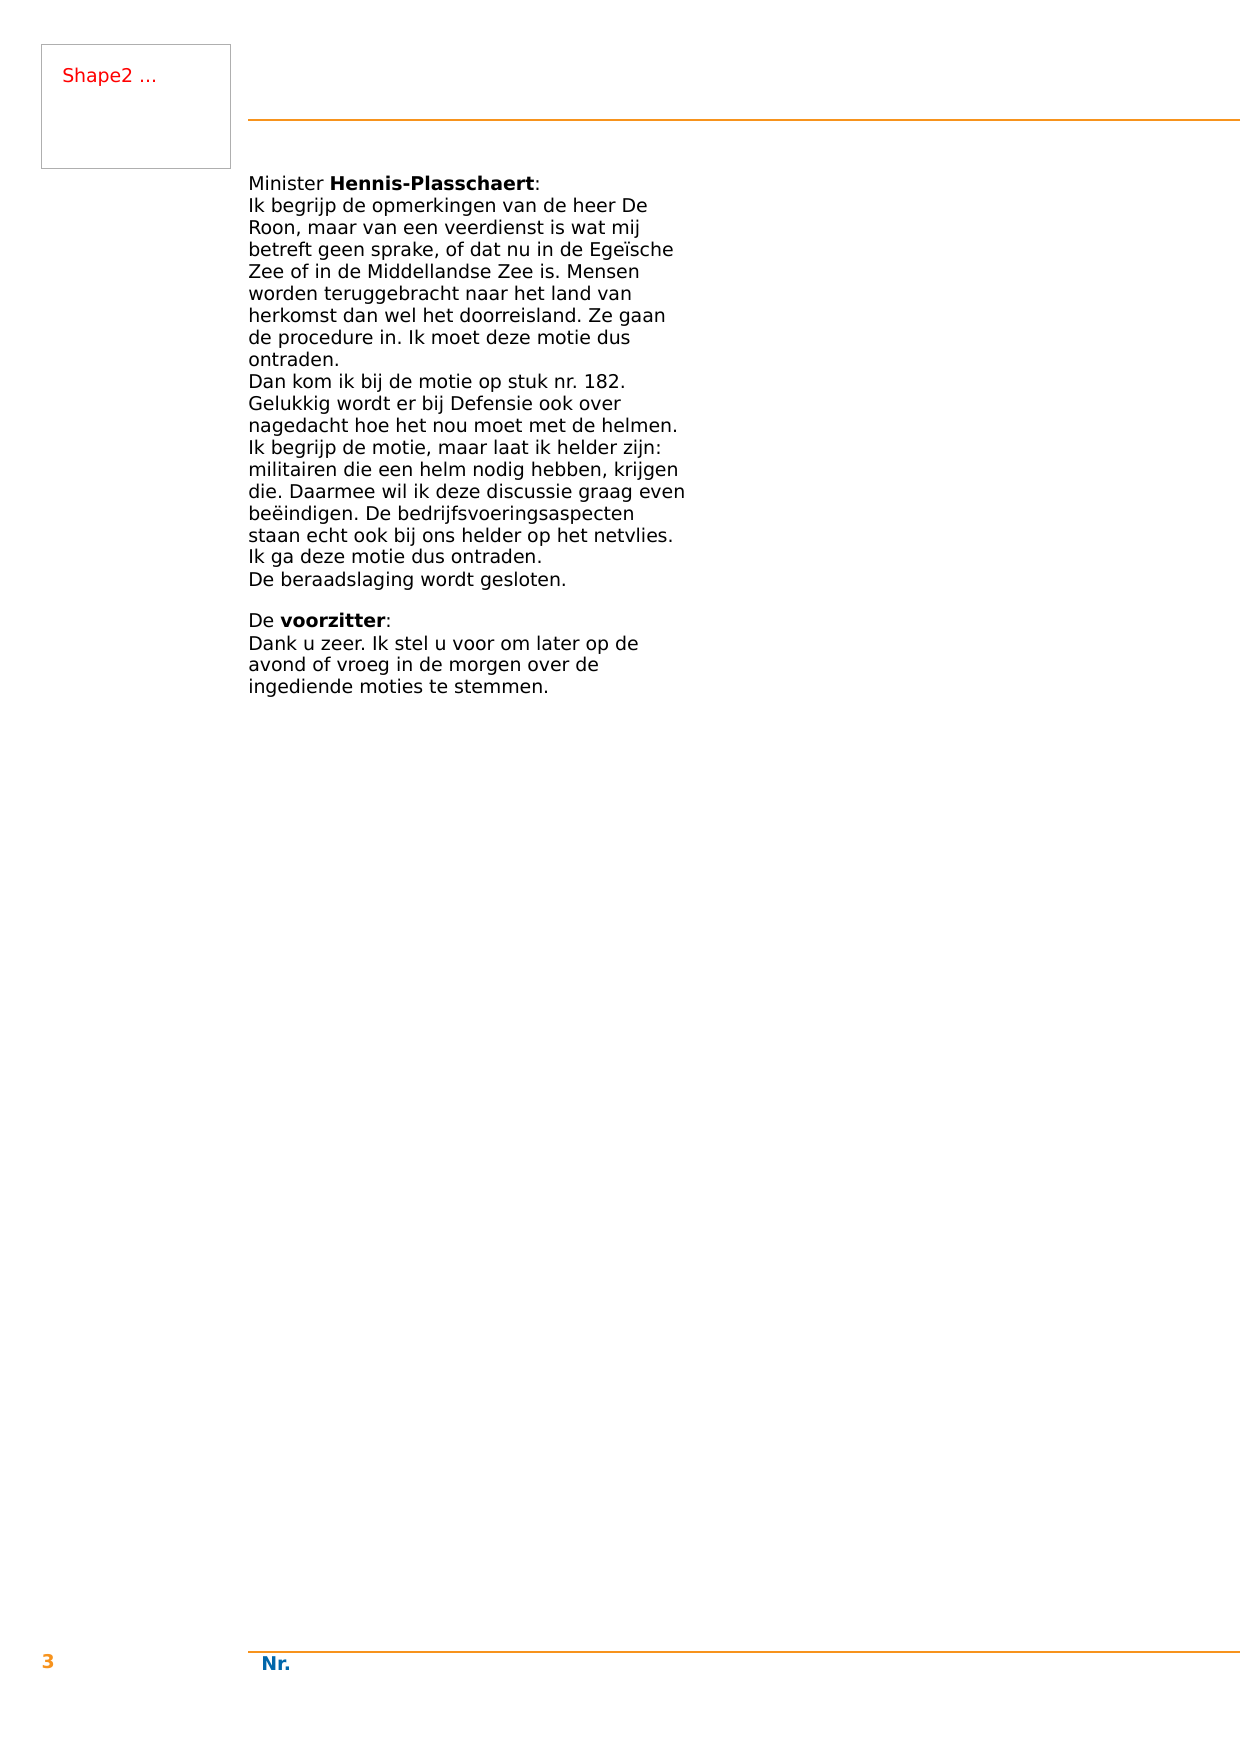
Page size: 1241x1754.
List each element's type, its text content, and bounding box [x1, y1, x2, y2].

text De voorzitter: [248, 610, 691, 632]
text Dan kom ik bij de motie op stuk nr. 182. Gelukkig wordt er bij Defensie ook over nagedacht hoe het nou moet met de helmen. Ik begrijp de motie, maar laat ik helder zijn: militairen die een helm nodig hebben, krijgen die. Daarmee wil ik deze discussie graag even beëindigen. De bedrijfsvoeringsaspecten staan echt ook bij ons helder op het netvlies. Ik ga deze motie dus ontraden. [248, 371, 691, 568]
text Ik begrijp de opmerkingen van de heer De Roon, maar van een veerdienst is wat mij betreft geen sprake, of dat nu in de Egeïsche Zee of in de Middellandse Zee is. Mensen worden teruggebracht naar het land van herkomst dan wel het doorreisland. Ze gaan de procedure in. Ik moet deze motie dus ontraden. [248, 195, 691, 371]
text De beraadslaging wordt gesloten. [248, 568, 691, 590]
text Dank u zeer. Ik stel u voor om later op de avond of vroeg in de morgen over de ingediende moties te stemmen. [248, 632, 691, 698]
text Minister Hennis-Plasschaert: [248, 173, 691, 195]
